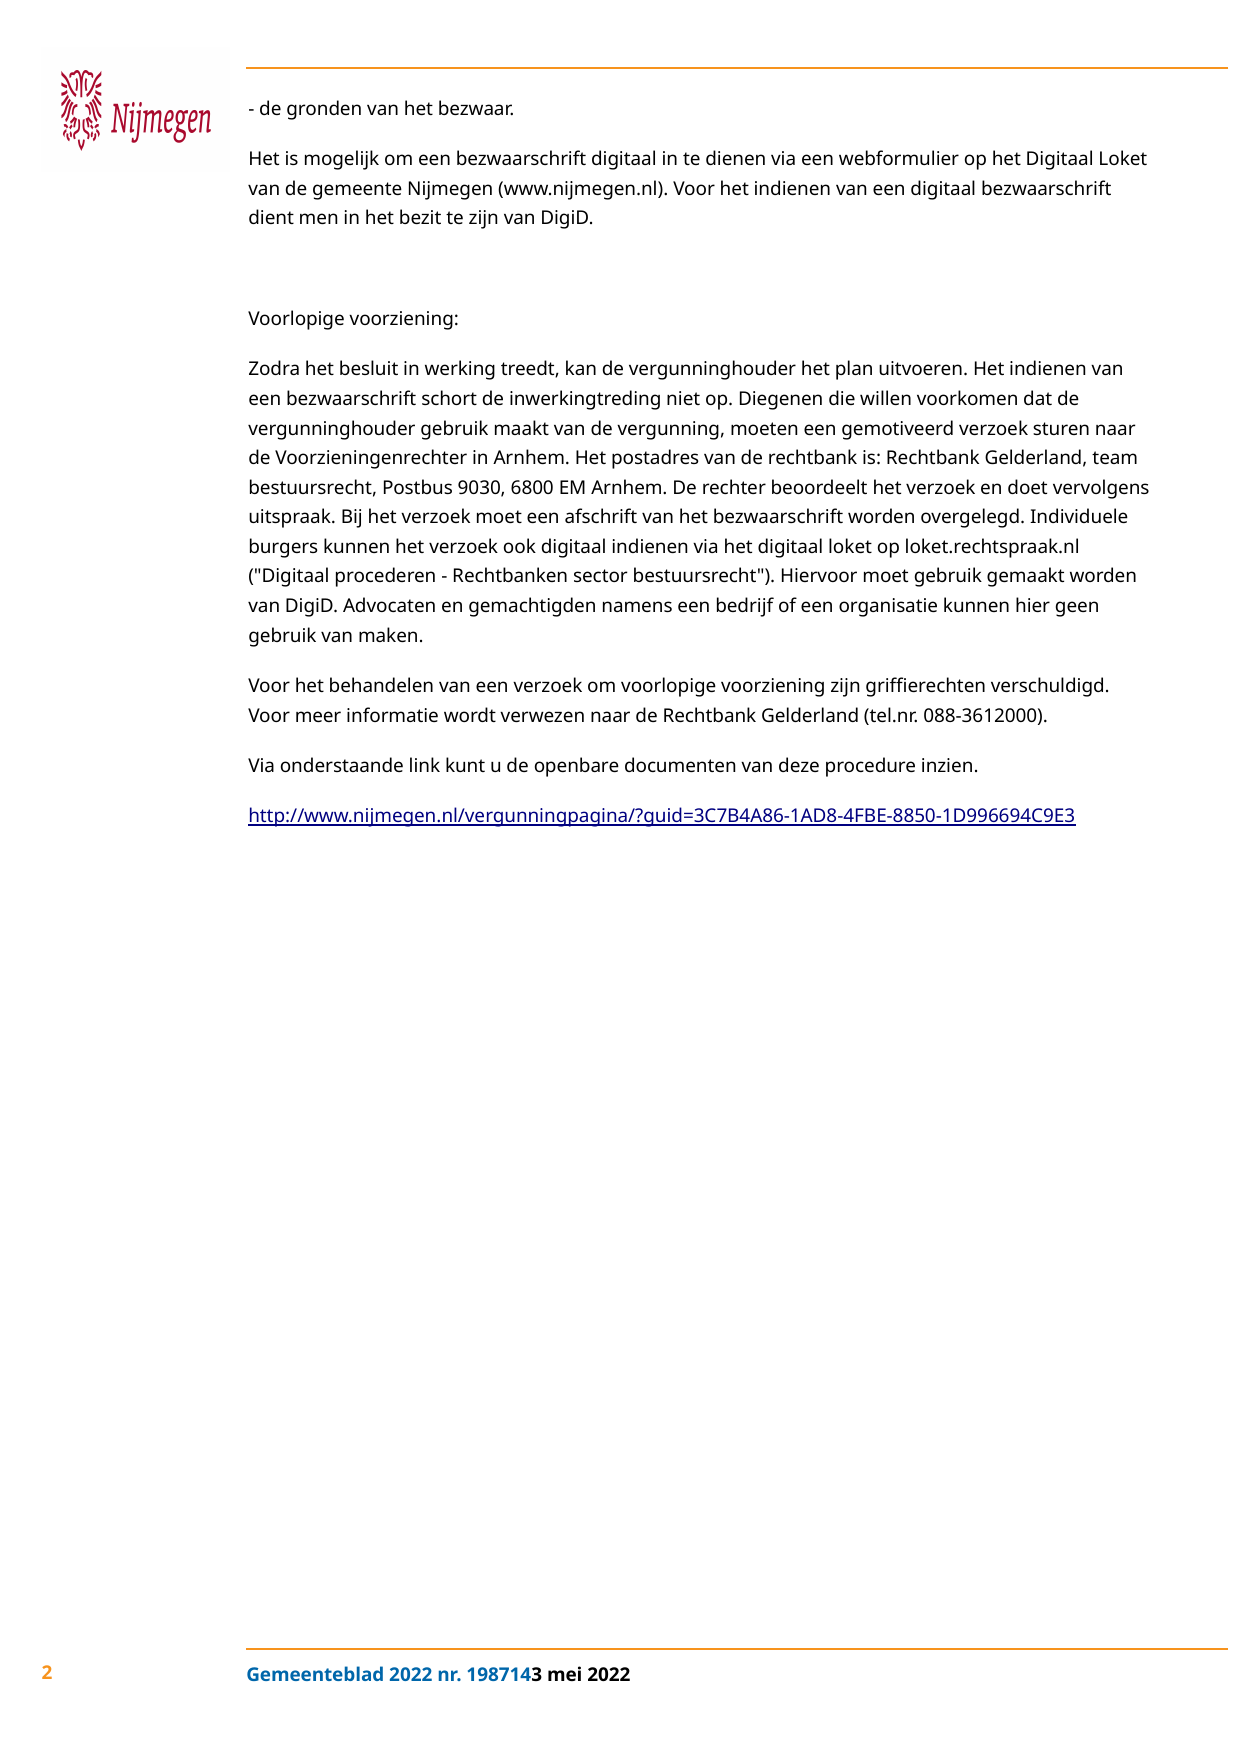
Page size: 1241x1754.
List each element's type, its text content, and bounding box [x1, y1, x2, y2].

text Voor het behandelen van een verzoek om voorlopige voorziening zijn griffierechten verschuldigd. Voor meer informatie wordt verwezen naar de Rechtbank Gelderland (tel.nr. 088-3612000). [248, 672, 1152, 728]
text Zodra het besluit in werking treedt, kan de vergunninghouder het plan uitvoeren. Het indienen van een bezwaarschrift schort de inwerkingtreding niet op. Diegenen die willen voorkomen dat de vergunninghouder gebruik maakt van de vergunning, moeten een gemotiveerd verzoek sturen naar de Voorzieningenrechter in Arnhem. Het postadres van de rechtbank is: Rechtbank Gelderland, team bestuursrecht, Postbus 9030, 6800 EM Arnhem. De rechter beoordeelt het verzoek en doet vervolgens uitspraak. Bij het verzoek moet een afschrift van het bezwaarschrift worden overgelegd. Individuele burgers kunnen het verzoek ook digitaal indienen via het digitaal loket op loket.rechtspraak.nl ("Digitaal procederen - Rechtbanken sector bestuursrecht"). Hiervoor moet gebruik gemaakt worden van DigiD. Advocaten en gemachtigden namens een bedrijf of een organisatie kunnen hier geen gebruik van maken. [248, 356, 1152, 648]
text Voorlopige voorziening: [248, 305, 1152, 331]
text http://www.nijmegen.nl/vergunningpagina/?guid=3C7B4A86-1AD8-4FBE-8850-1D996694C9E3 [248, 803, 1152, 828]
picture [41, 47, 231, 172]
text - de gronden van het bezwaar. [248, 95, 1152, 121]
text Via onderstaande link kunt u de openbare documenten van deze procedure inzien. [248, 752, 1152, 778]
text Het is mogelijk om een bezwaarschrift digitaal in te dienen via een webformulier op het Digitaal Loket van de gemeente Nijmegen (www.nijmegen.nl). Voor het indienen van een digitaal bezwaarschrift dient men in het bezit te zijn van DigiD. [248, 145, 1152, 230]
